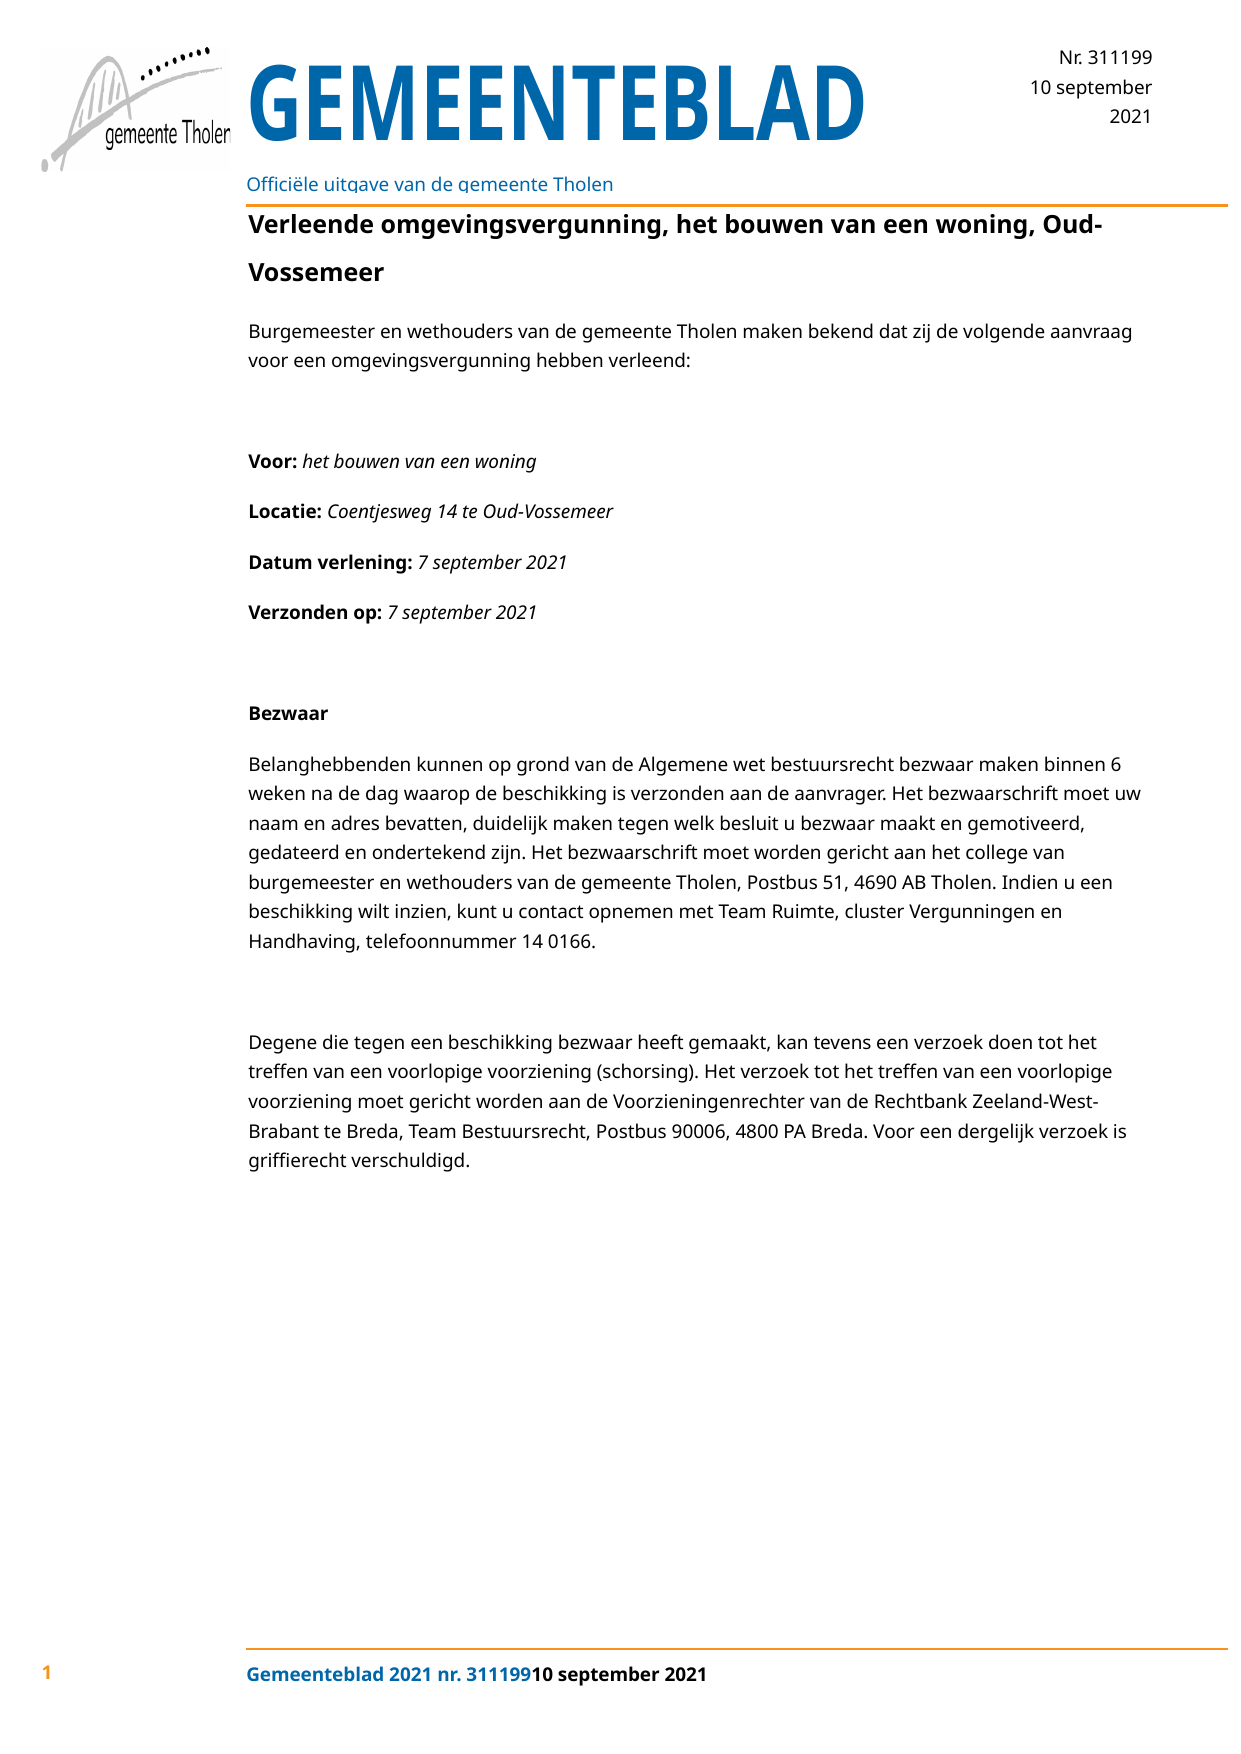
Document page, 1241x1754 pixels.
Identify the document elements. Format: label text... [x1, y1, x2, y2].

picture [41, 47, 231, 172]
text Locatie: Coentjesweg 14 te Oud-Vossemeer [248, 499, 1152, 524]
text Belanghebbenden kunnen op grond van de Algemene wet bestuursrecht bezwaar maken binnen 6 weken na de dag waarop de beschikking is verzonden aan de aanvrager. Het bezwaarschrift moet uw naam en adres bevatten, duidelijk maken tegen welk besluit u bezwaar maakt en gemotiveerd, gedateerd en ondertekend zijn. Het bezwaarschrift moet worden gericht aan het college van burgemeester en wethouders van de gemeente Tholen, Postbus 51, 4690 AB Tholen. Indien u een beschikking wilt inzien, kunt u contact opnemen met Team Ruimte, cluster Vergunningen en Handhaving, telefoonnummer 14 0166. [248, 751, 1152, 954]
text Voor: het bouwen van een woning [248, 448, 1152, 474]
text Bezwaar [248, 700, 1152, 726]
text Verzonden op: 7 september 2021 [248, 599, 1152, 625]
text Datum verlening: 7 september 2021 [248, 549, 1152, 575]
text Degene die tegen een beschikking bezwaar heeft gemaakt, kan tevens een verzoek doen tot het treffen van een voorlopige voorziening (schorsing). Het verzoek tot het treffen van een voorlopige voorziening moet gericht worden aan de Voorzieningenrechter van de Rechtbank Zeeland-West-Brabant te Breda, Team Bestuursrecht, Postbus 90006, 4800 PA Breda. Voor een dergelijk verzoek is griffierecht verschuldigd. [248, 1029, 1152, 1173]
text Burgemeester en wethouders van de gemeente Tholen maken bekend dat zij de volgende aanvraag voor een omgevingsvergunning hebben verleend: [248, 318, 1152, 373]
text Verleende omgevingsvergunning, het bouwen van een woning, Oud-Vossemeer [248, 207, 1152, 288]
